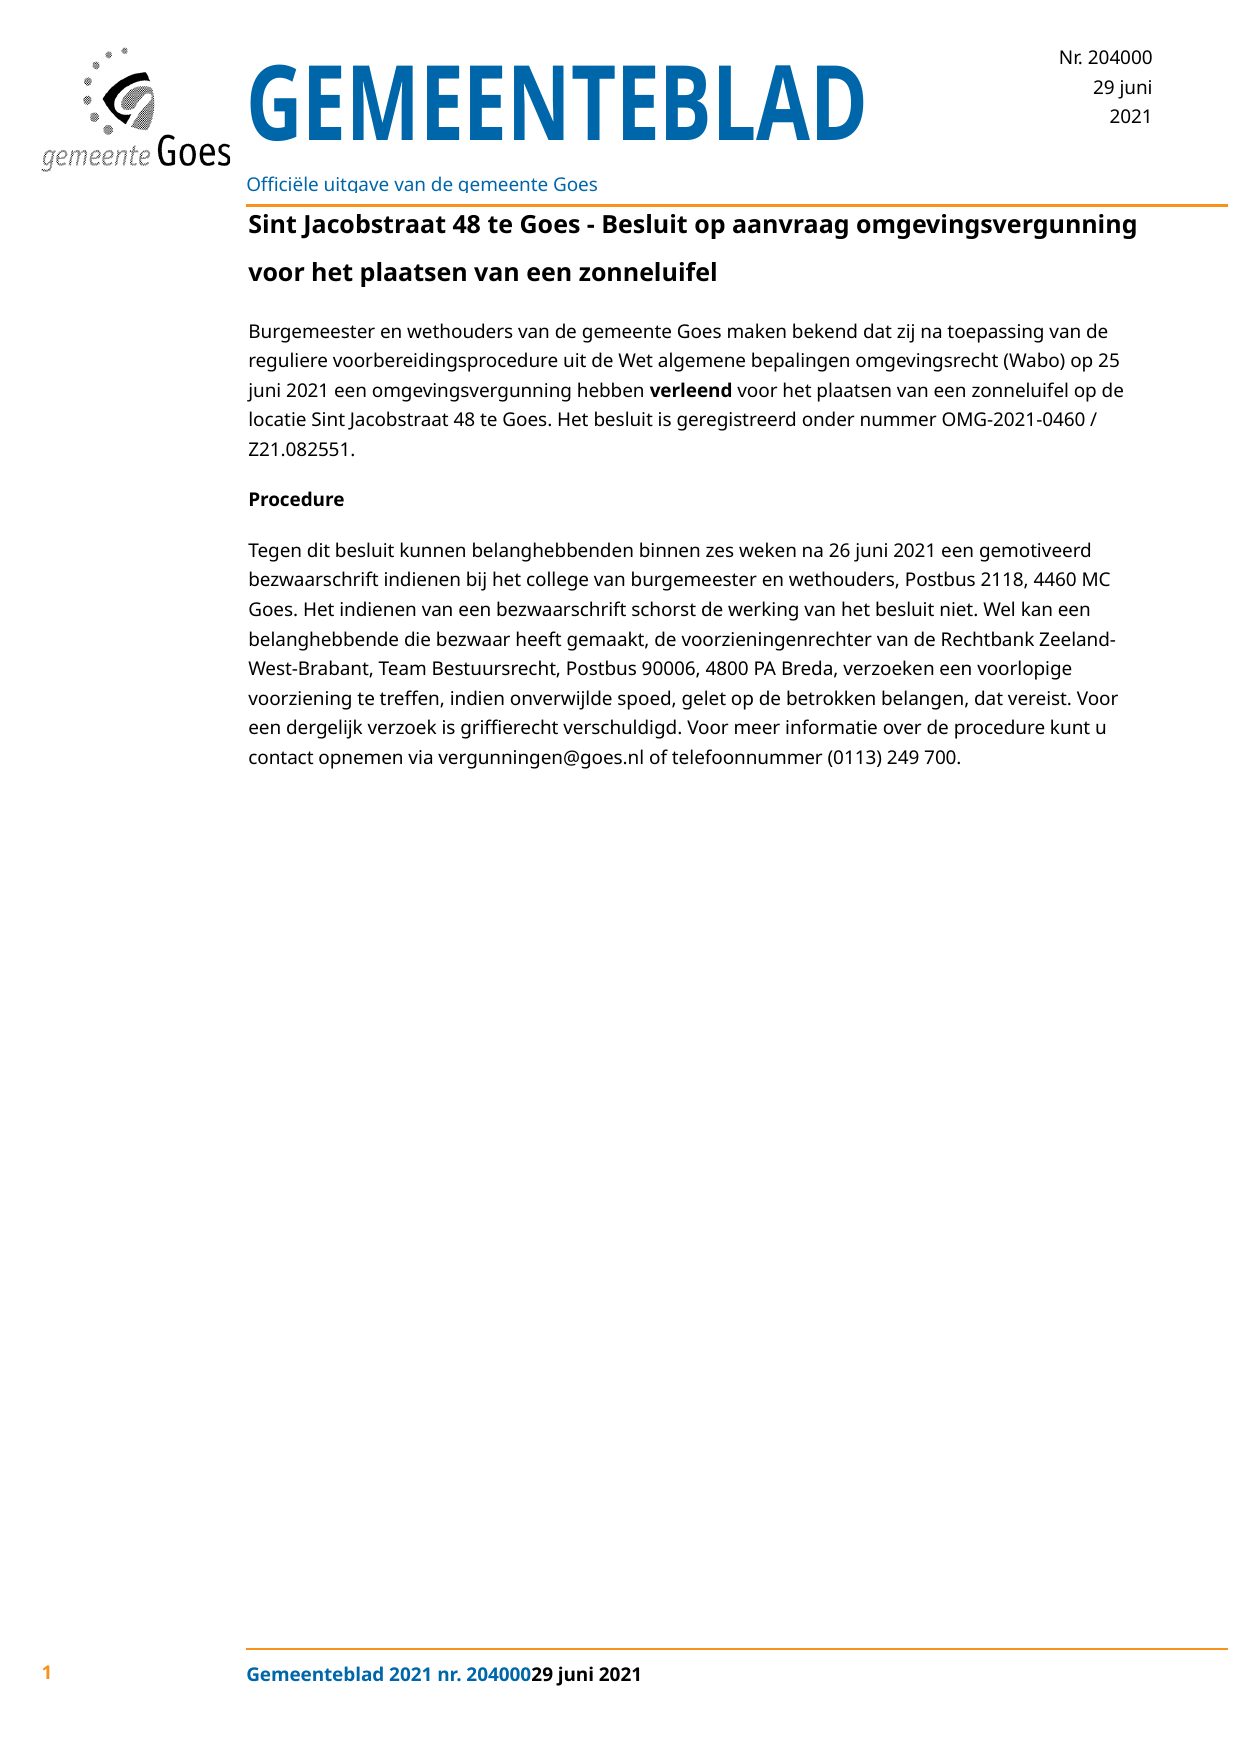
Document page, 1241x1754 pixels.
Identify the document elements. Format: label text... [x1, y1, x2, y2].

text Burgemeester en wethouders van de gemeente Goes maken bekend dat zij na toepassing van de reguliere voorbereidingsprocedure uit de Wet algemene bepalingen omgevingsrecht (Wabo) op 25 juni 2021 een omgevingsvergunning hebben verleend voor het plaatsen van een zonneluifel op de locatie Sint Jacobstraat 48 te Goes. Het besluit is geregistreerd onder nummer OMG-2021-0460 / Z21.082551. [248, 318, 1152, 462]
text Sint Jacobstraat 48 te Goes - Besluit op aanvraag omgevingsvergunning voor het plaatsen van een zonneluifel [248, 207, 1152, 288]
picture [41, 47, 231, 172]
text Procedure [248, 487, 1152, 512]
text Tegen dit besluit kunnen belanghebbenden binnen zes weken na 26 juni 2021 een gemotiveerd bezwaarschrift indienen bij het college van burgemeester en wethouders, Postbus 2118, 4460 MC Goes. Het indienen van een bezwaarschrift schorst de werking van het besluit niet. Wel kan een belanghebbende die bezwaar heeft gemaakt, de voorzieningenrechter van de Rechtbank Zeeland-West-Brabant, Team Bestuursrecht, Postbus 90006, 4800 PA Breda, verzoeken een voorlopige voorziening te treffen, indien onverwijlde spoed, gelet op de betrokken belangen, dat vereist. Voor een dergelijk verzoek is griffierecht verschuldigd. Voor meer informatie over de procedure kunt u contact opnemen via vergunningen@goes.nl of telefoonnummer (0113) 249 700. [248, 537, 1152, 770]
